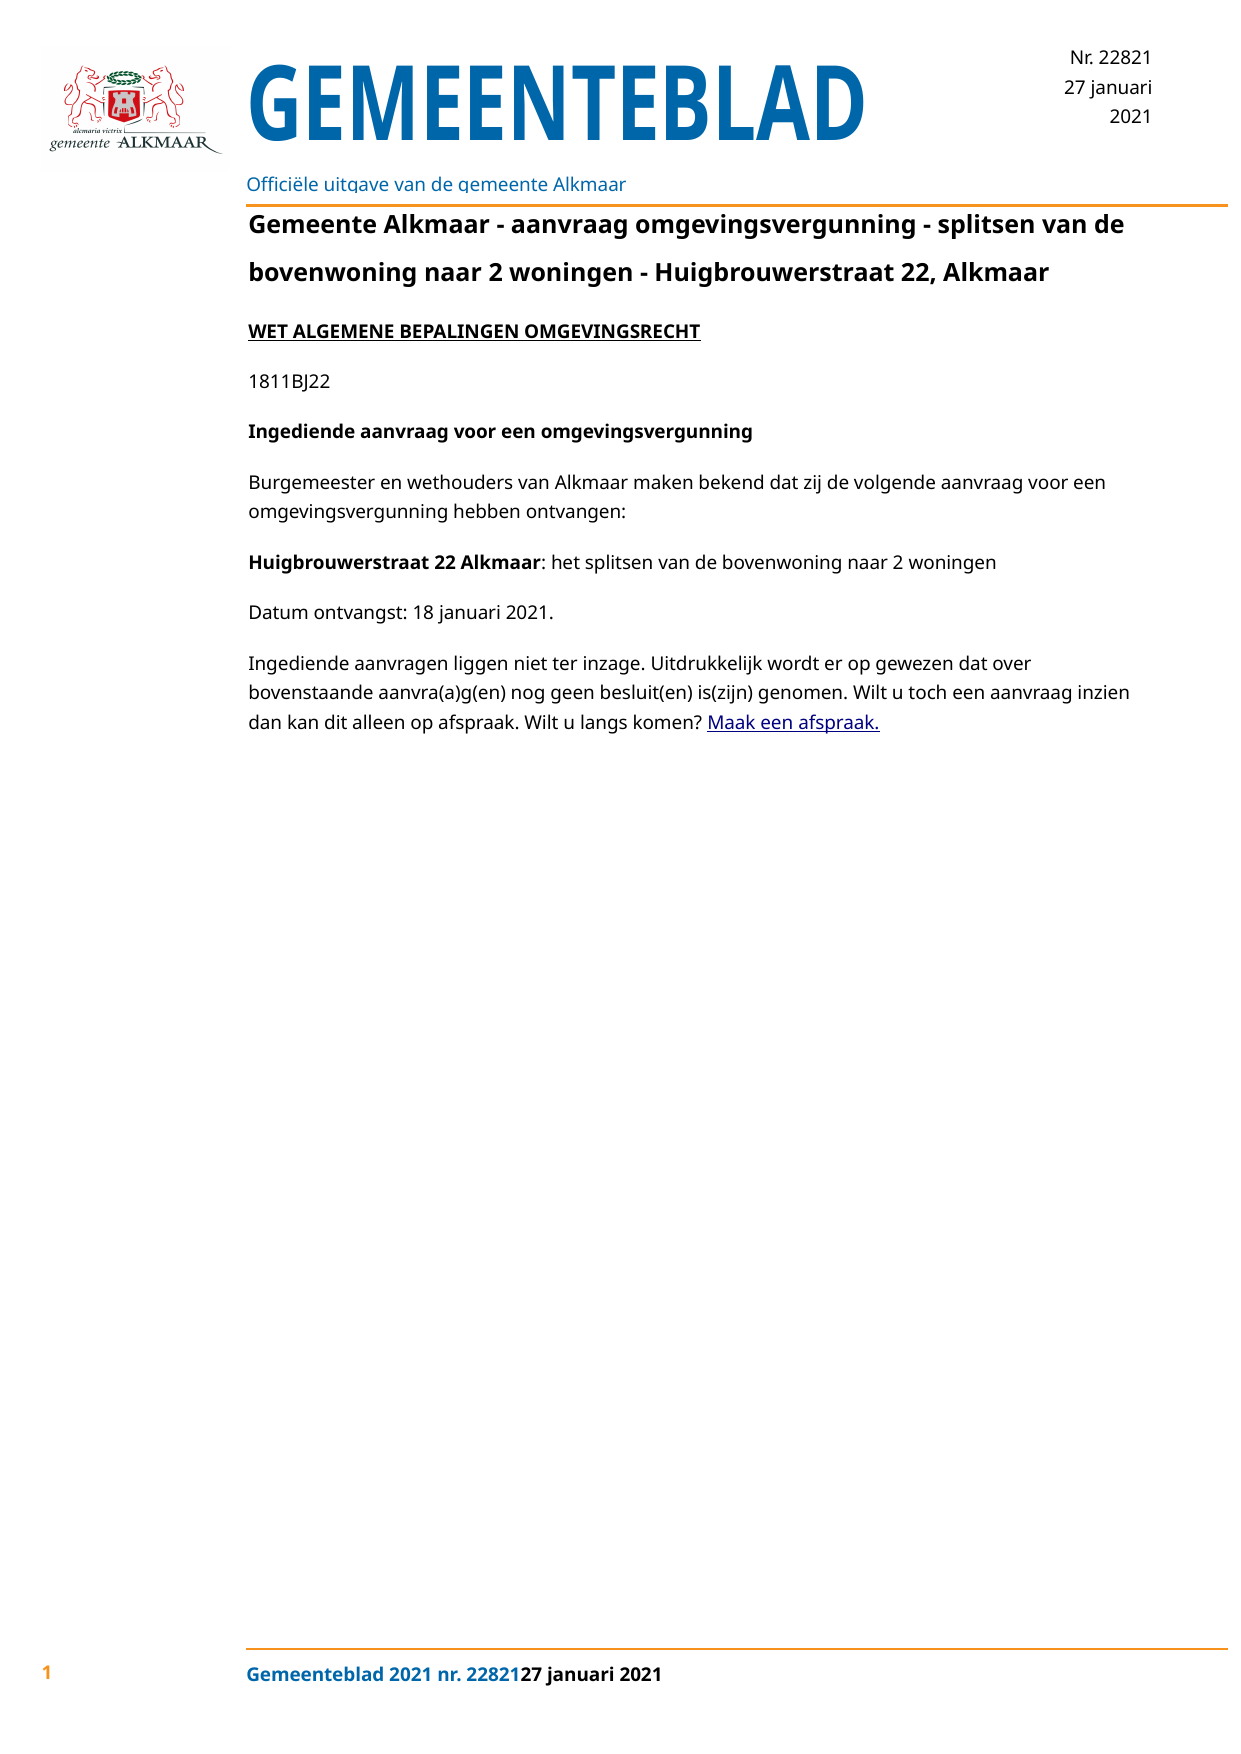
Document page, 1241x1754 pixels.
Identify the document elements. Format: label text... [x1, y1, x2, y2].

text Huigbrouwerstraat 22 Alkmaar: het splitsen van de bovenwoning naar 2 woningen [248, 549, 1152, 575]
text Datum ontvangst: 18 januari 2021. [248, 599, 1152, 625]
text Gemeente Alkmaar - aanvraag omgevingsvergunning - splitsen van de bovenwoning naar 2 woningen - Huigbrouwerstraat 22, Alkmaar [248, 207, 1152, 288]
text 1811BJ22 [248, 368, 1152, 394]
text WET ALGEMENE BEPALINGEN OMGEVINGSRECHT [248, 318, 1152, 344]
text Ingediende aanvraag voor een omgevingsvergunning [248, 419, 1152, 444]
text Ingediende aanvragen liggen niet ter inzage. Uitdrukkelijk wordt er op gewezen dat over bovenstaande aanvra(a)g(en) nog geen besluit(en) is(zijn) genomen. Wilt u toch een aanvraag inzien dan kan dit alleen op afspraak. Wilt u langs komen? Maak een afspraak. [248, 650, 1152, 735]
picture [41, 47, 231, 172]
text Burgemeester en wethouders van Alkmaar maken bekend dat zij de volgende aanvraag voor een omgevingsvergunning hebben ontvangen: [248, 469, 1152, 524]
